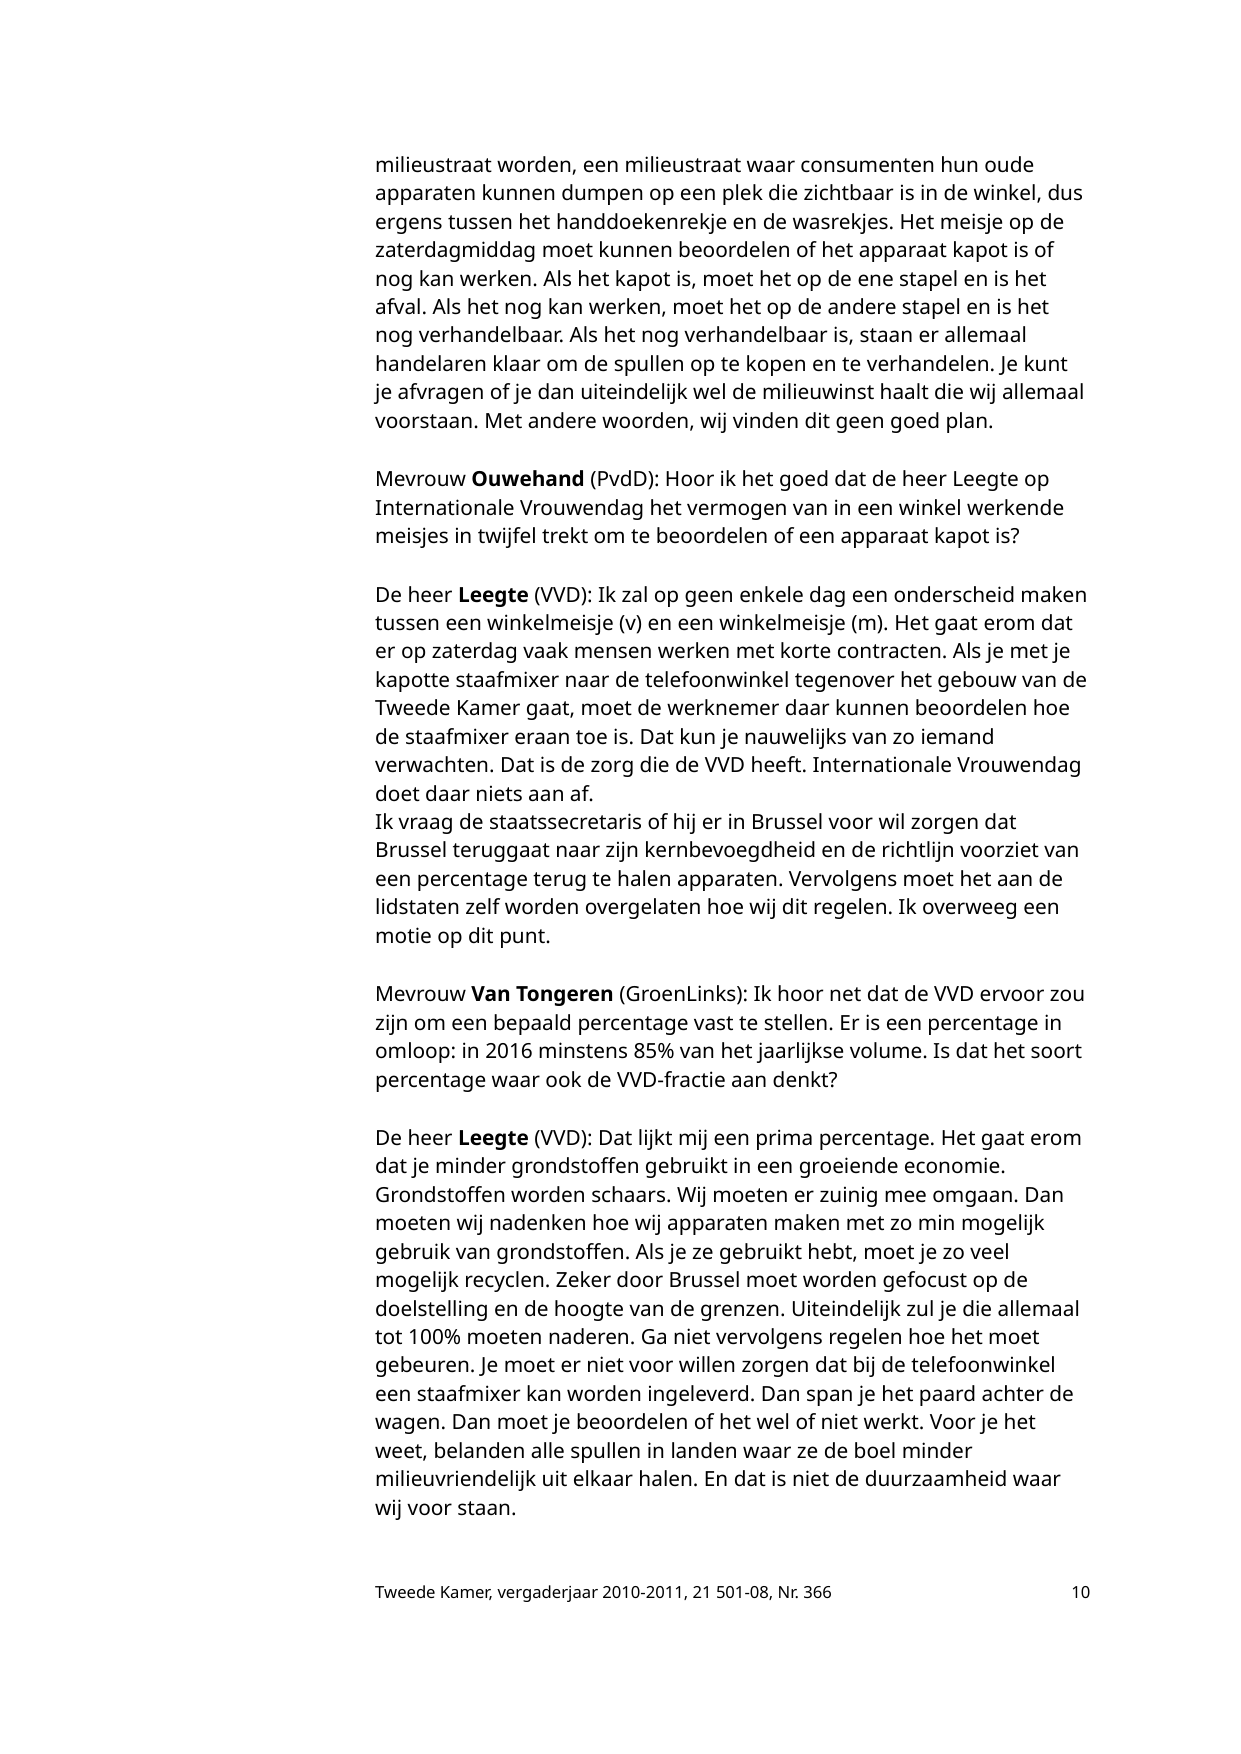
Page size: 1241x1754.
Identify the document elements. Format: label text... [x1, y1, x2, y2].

text milieustraat worden, een milieustraat waar consumenten hun oude apparaten kunnen dumpen op een plek die zichtbaar is in de winkel, dus ergens tussen het handdoekenrekje en de wasrekjes. Het meisje op de zaterdagmiddag moet kunnen beoordelen of het apparaat kapot is of nog kan werken. Als het kapot is, moet het op de ene stapel en is het afval. Als het nog kan werken, moet het op de andere stapel en is het nog verhandelbaar. Als het nog verhandelbaar is, staan er allemaal handelaren klaar om de spullen op te kopen en te verhandelen. Je kunt je afvragen of je dan uiteindelijk wel de milieuwinst haalt die wij allemaal voorstaan. Met andere woorden, wij vinden dit geen goed plan. [375, 150, 1090, 434]
text Mevrouw Van Tongeren (GroenLinks): Ik hoor net dat de VVD ervoor zou zijn om een bepaald percentage vast te stellen. Er is een percentage in omloop: in 2016 minstens 85% van het jaarlijkse volume. Is dat het soort percentage waar ook de VVD-fractie aan denkt? [375, 979, 1090, 1093]
text Mevrouw Ouwehand (PvdD): Hoor ik het goed dat de heer Leegte op Internationale Vrouwendag het vermogen van in een winkel werkende meisjes in twijfel trekt om te beoordelen of een apparaat kapot is? [375, 464, 1090, 550]
text Ik vraag de staatssecretaris of hij er in Brussel voor wil zorgen dat Brussel teruggaat naar zijn kernbevoegdheid en de richtlijn voorziet van een percentage terug te halen apparaten. Vervolgens moet het aan de lidstaten zelf worden overgelaten hoe wij dit regelen. Ik overweeg een motie op dit punt. [375, 807, 1090, 949]
text De heer Leegte (VVD): Ik zal op geen enkele dag een onderscheid maken tussen een winkelmeisje (v) en een winkelmeisje (m). Het gaat erom dat er op zaterdag vaak mensen werken met korte contracten. Als je met je kapotte staafmixer naar de telefoonwinkel tegenover het gebouw van de Tweede Kamer gaat, moet de werknemer daar kunnen beoordelen hoe de staafmixer eraan toe is. Dat kun je nauwelijks van zo iemand verwachten. Dat is de zorg die de VVD heeft. Internationale Vrouwendag doet daar niets aan af. [375, 580, 1090, 807]
text De heer Leegte (VVD): Dat lijkt mij een prima percentage. Het gaat erom dat je minder grondstoffen gebruikt in een groeiende economie. Grondstoffen worden schaars. Wij moeten er zuinig mee omgaan. Dan moeten wij nadenken hoe wij apparaten maken met zo min mogelijk gebruik van grondstoffen. Als je ze gebruikt hebt, moet je zo veel mogelijk recyclen. Zeker door Brussel moet worden gefocust op de doelstelling en de hoogte van de grenzen. Uiteindelijk zul je die allemaal tot 100% moeten naderen. Ga niet vervolgens regelen hoe het moet gebeuren. Je moet er niet voor willen zorgen dat bij de telefoonwinkel een staafmixer kan worden ingeleverd. Dan span je het paard achter de wagen. Dan moet je beoordelen of het wel of niet werkt. Voor je het weet, belanden alle spullen in landen waar ze de boel minder milieuvriendelijk uit elkaar halen. En dat is niet de duurzaamheid waar wij voor staan. [375, 1123, 1090, 1521]
